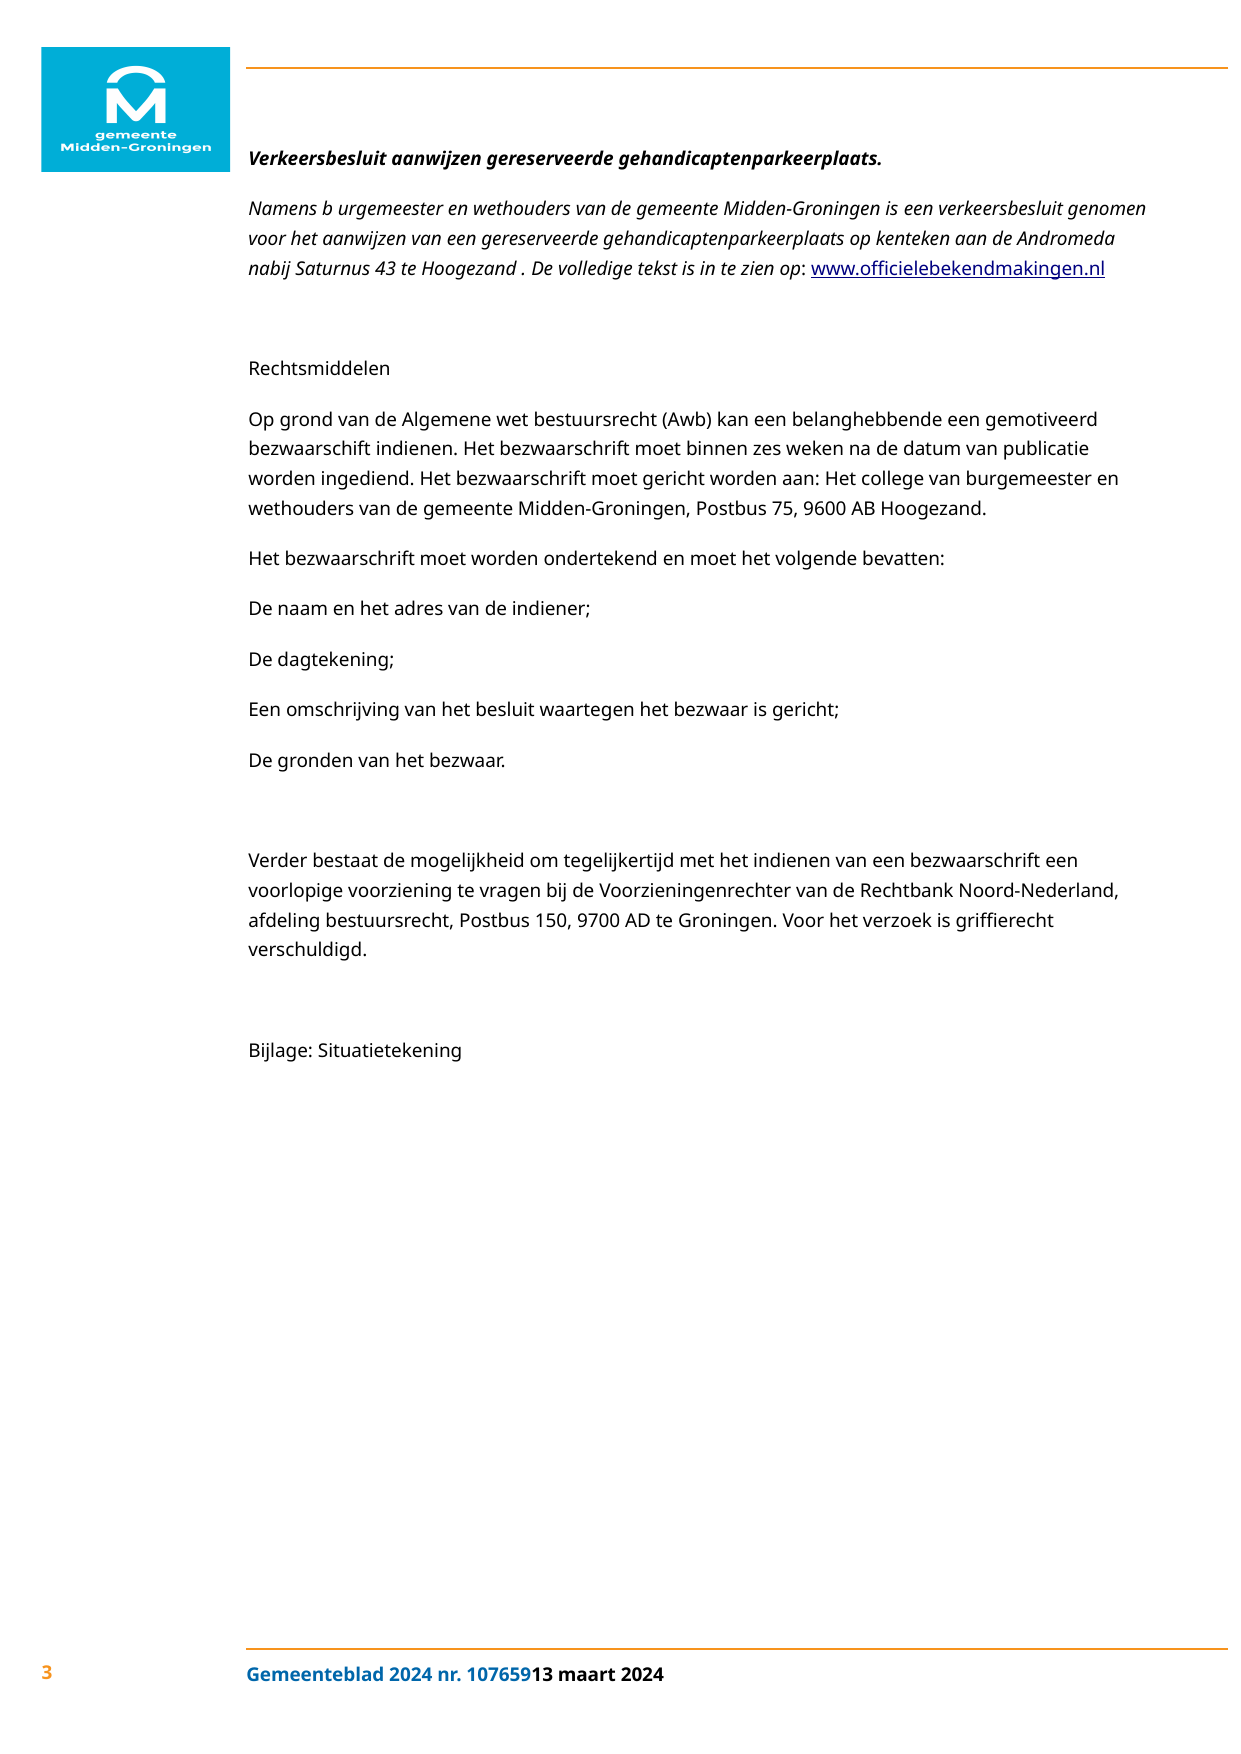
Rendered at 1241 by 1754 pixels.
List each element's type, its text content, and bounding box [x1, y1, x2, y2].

text De gronden van het bezwaar. [248, 747, 1152, 773]
text Bijlage: Situatietekening [248, 1037, 1152, 1063]
text Verkeersbesluit aanwijzen gereserveerde gehandicaptenparkeerplaats. [248, 145, 1152, 171]
text De dagtekening; [248, 646, 1152, 672]
text Het bezwaarschrift moet worden ondertekend en moet het volgende bevatten: [248, 545, 1152, 571]
picture [108, 66, 164, 82]
text Namens b urgemeester en wethouders van de gemeente Midden-Groningen is een verkeersbesluit genomen voor het aanwijzen van een gereserveerde gehandicaptenparkeerplaats op kenteken aan de Andromeda nabij Saturnus 43 te Hoogezand . De volledige tekst is in te zien op: www.officielebekendmakingen.nl [248, 196, 1152, 281]
text Verder bestaat de mogelijkheid om tegelijkertijd met het indienen van een bezwaarschrift een voorlopige voorziening te vragen bij de Voorzieningenrechter van de Rechtbank Noord-Nederland, afdeling bestuursrecht, Postbus 150, 9700 AD te Groningen. Voor het verzoek is griffierecht verschuldigd. [248, 848, 1152, 962]
text Rechtsmiddelen [248, 356, 1152, 381]
picture [184, 146, 190, 153]
text Op grond van de Algemene wet bestuursrecht (Awb) kan een belanghebbende een gemotiveerd bezwaarschift indienen. Het bezwaarschrift moet binnen zes weken na de datum van publicatie worden ingediend. Het bezwaarschrift moet gericht worden aan: Het college van burgemeester en wethouders van de gemeente Midden-Groningen, Postbus 75, 9600 AB Hoogezand. [248, 406, 1152, 521]
text Een omschrijving van het besluit waartegen het bezwaar is gericht; [248, 696, 1152, 722]
picture [107, 89, 165, 122]
text De naam en het adres van de indiener; [248, 596, 1152, 621]
